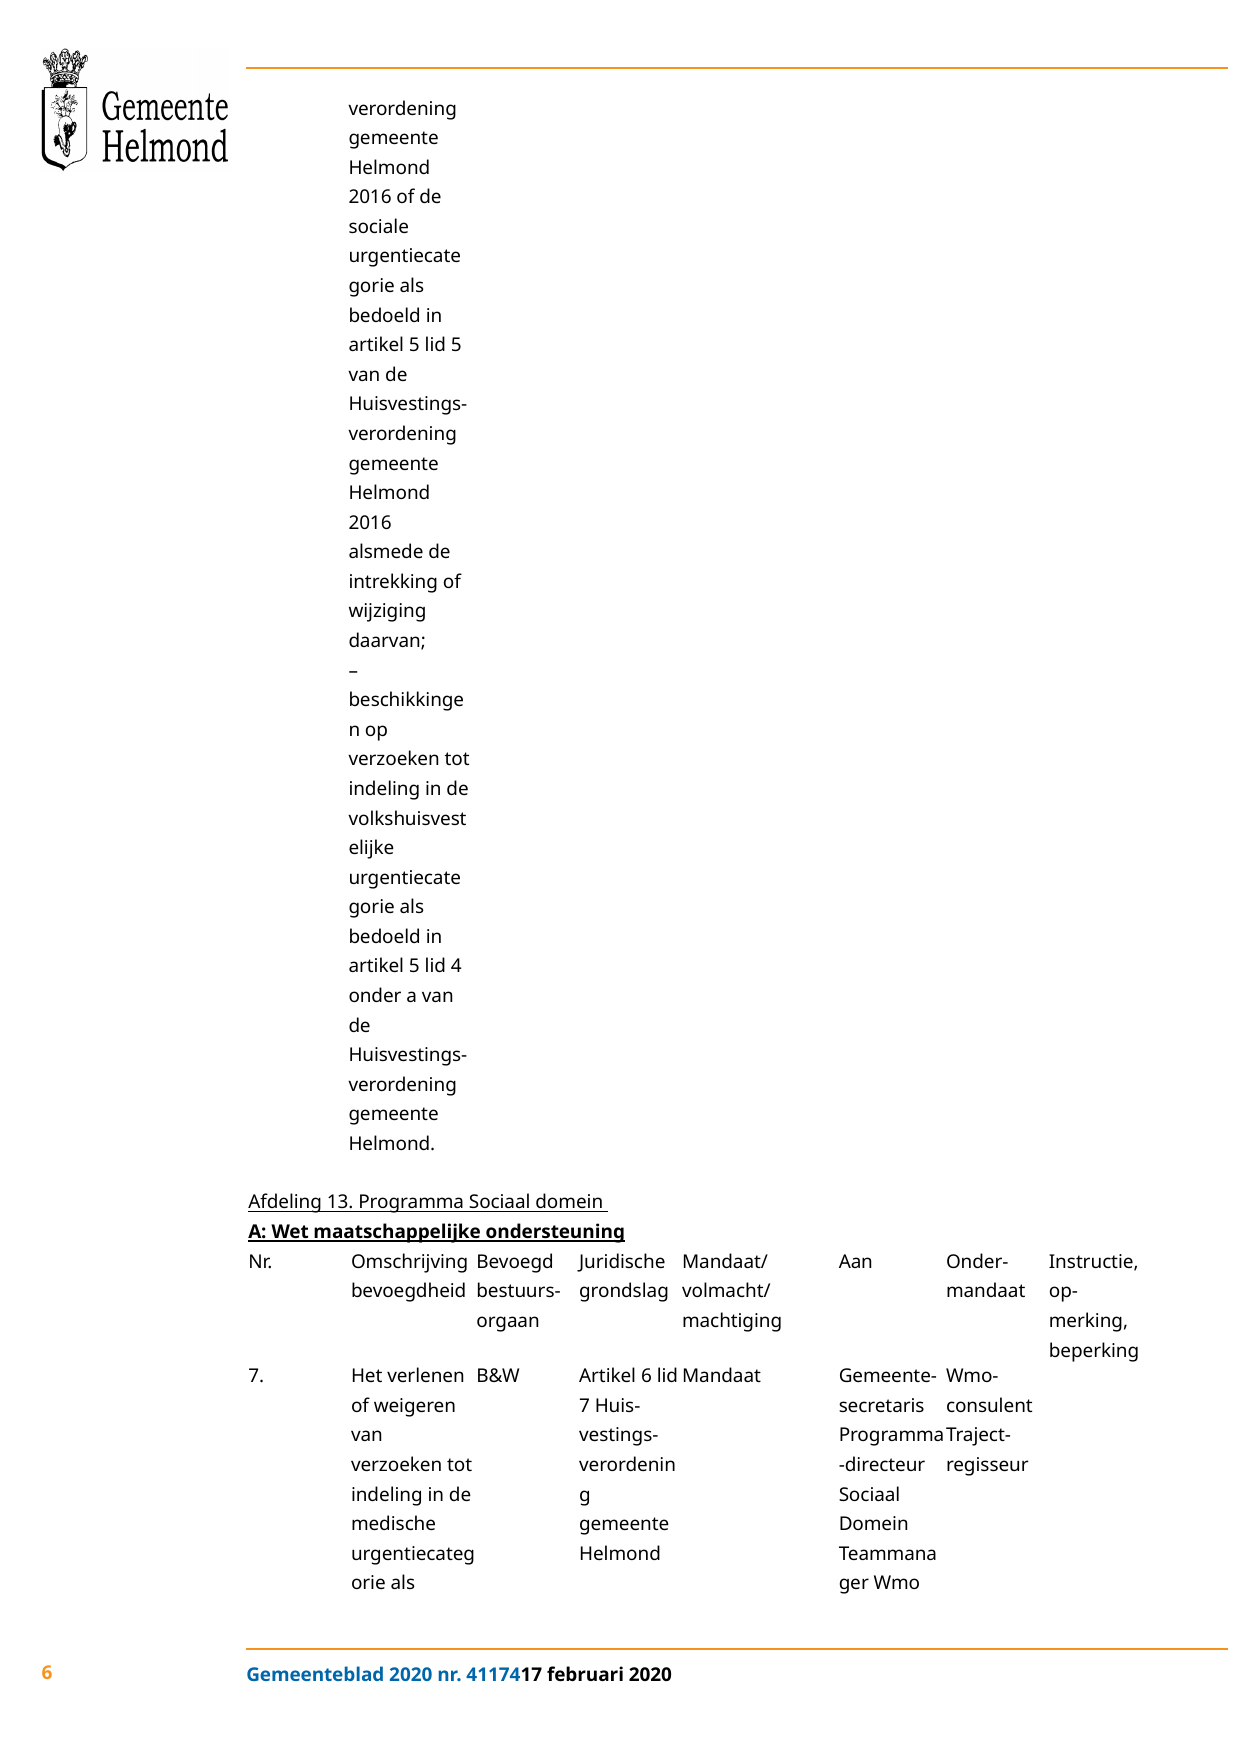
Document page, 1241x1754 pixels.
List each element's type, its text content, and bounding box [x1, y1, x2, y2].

table_cell Het verlenen of weigeren van verzoeken tot indeling in de medische urgentiecategorie als [351, 1363, 476, 1595]
table_header Mandaat/ volmacht/ machtiging [682, 1248, 838, 1362]
table_header Omschrijving bevoegdheid [351, 1248, 476, 1362]
table_cell [824, 95, 924, 1156]
table_cell [1025, 95, 1152, 1156]
table_cell Mandaat [682, 1363, 838, 1595]
table_cell [571, 95, 671, 1156]
table_cell 7. [248, 1363, 351, 1595]
table_cell B&W [476, 1363, 579, 1595]
table_header Nr. [248, 1248, 351, 1362]
table_header Onder-mandaat [946, 1248, 1049, 1362]
table_cell [248, 95, 348, 1156]
table_header Bevoegd bestuurs-orgaan [476, 1248, 579, 1362]
table_cell Gemeente-secretaris Programma-directeur Sociaal Domein Teammanager Wmo [839, 1363, 946, 1595]
table_header Instructie, op-merking, beperking [1049, 1248, 1152, 1362]
text A: Wet maatschappelijke ondersteuning [248, 1218, 1152, 1244]
table_cell Wmo-consulent Traject-regisseur [946, 1363, 1049, 1595]
table_cell [471, 95, 571, 1156]
table_cell [671, 95, 824, 1156]
table_cell [1049, 1363, 1152, 1595]
table_cell verordening gemeente Helmond 2016 of de sociale urgentiecategorie als bedoeld in artikel 5 lid 5 van de Huisvestings-verordening gemeente Helmond 2016 alsmede de intrekking of wijziging daarvan; – beschikkingen op verzoeken tot indeling in de volkshuisvestelijke urgentiecategorie als bedoeld in artikel 5 lid 4 onder a van de Huisvestings-verordening gemeente Helmond. [348, 95, 471, 1156]
table_cell [925, 95, 1025, 1156]
text Afdeling 13. Programma Sociaal domein [248, 1189, 1152, 1214]
table_header Juridische grondslag [579, 1248, 682, 1362]
table_header Aan [839, 1248, 946, 1362]
picture [41, 47, 231, 172]
table_cell Artikel 6 lid 7 Huis-vestings-verordening gemeente Helmond [579, 1363, 682, 1595]
